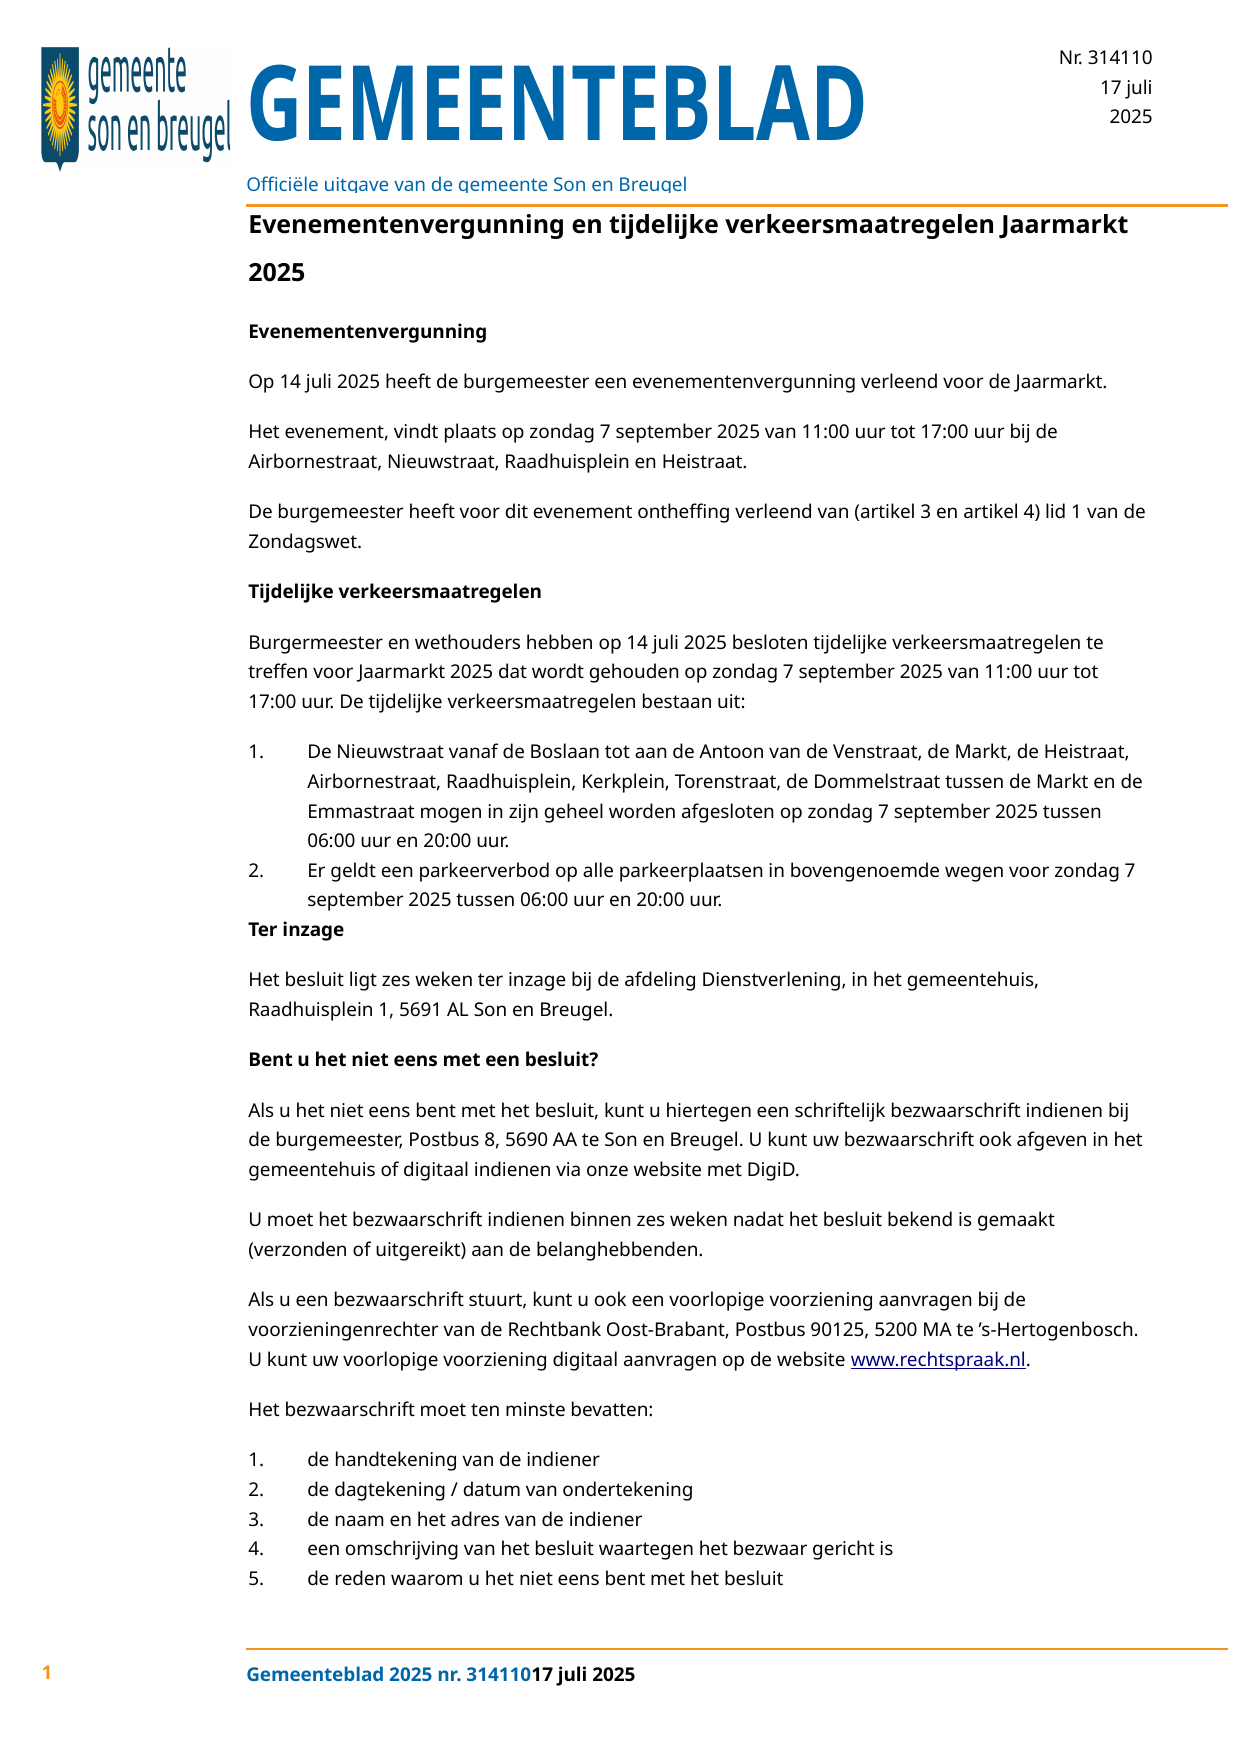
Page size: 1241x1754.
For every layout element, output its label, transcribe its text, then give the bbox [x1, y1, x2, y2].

text Op 14 juli 2025 heeft de burgemeester een evenementenvergunning verleend voor de Jaarmarkt. [248, 368, 1152, 394]
text Evenementenvergunning [248, 318, 1152, 344]
list een omschrijving van het besluit waartegen het bezwaar gericht is [248, 1535, 1152, 1561]
list de dagtekening / datum van ondertekening [248, 1476, 1152, 1502]
text Burgermeester en wethouders hebben op 14 juli 2025 besloten tijdelijke verkeersmaatregelen te treffen voor Jaarmarkt 2025 dat wordt gehouden op zondag 7 september 2025 van 11:00 uur tot 17:00 uur. De tijdelijke verkeersmaatregelen bestaan uit: [248, 629, 1152, 714]
list de reden waarom u het niet eens bent met het besluit [248, 1565, 1152, 1591]
text Bent u het niet eens met een besluit? [248, 1047, 1152, 1072]
text Het bezwaarschrift moet ten minste bevatten: [248, 1396, 1152, 1422]
text U moet het bezwaarschrift indienen binnen zes weken nadat het besluit bekend is gemaakt (verzonden of uitgereikt) aan de belanghebbenden. [248, 1207, 1152, 1262]
text De burgemeester heeft voor dit evenement ontheffing verleend van (artikel 3 en artikel 4) lid 1 van de Zondagswet. [248, 499, 1152, 554]
text Het evenement, vindt plaats op zondag 7 september 2025 van 11:00 uur tot 17:00 uur bij de Airbornestraat, Nieuwstraat, Raadhuisplein en Heistraat. [248, 419, 1152, 474]
picture [41, 47, 231, 172]
text Het besluit ligt zes weken ter inzage bij de afdeling Dienstverlening, in het gemeentehuis, Raadhuisplein 1, 5691 AL Son en Breugel. [248, 967, 1152, 1022]
text Als u het niet eens bent met het besluit, kunt u hiertegen een schriftelijk bezwaarschrift indienen bij de burgemeester, Postbus 8, 5690 AA te Son en Breugel. U kunt uw bezwaarschrift ook afgeven in het gemeentehuis of digitaal indienen via onze website met DigiD. [248, 1097, 1152, 1182]
list de handtekening van de indiener [248, 1447, 1152, 1472]
list de naam en het adres van de indiener [248, 1506, 1152, 1532]
text Tijdelijke verkeersmaatregelen [248, 579, 1152, 604]
text Als u een bezwaarschrift stuurt, kunt u ook een voorlopige voorziening aanvragen bij de voorzieningenrechter van de Rechtbank Oost-Brabant, Postbus 90125, 5200 MA te ’s-Hertogenbosch. U kunt uw voorlopige voorziening digitaal aanvragen op de website www.rechtspraak.nl. [248, 1287, 1152, 1372]
text Ter inzage [248, 916, 1152, 942]
text Evenementenvergunning en tijdelijke verkeersmaatregelen Jaarmarkt 2025 [248, 207, 1152, 288]
list Er geldt een parkeerverbod op alle parkeerplaatsen in bovengenoemde wegen voor zondag 7 september 2025 tussen 06:00 uur en 20:00 uur. [248, 857, 1152, 912]
list De Nieuwstraat vanaf de Boslaan tot aan de Antoon van de Venstraat, de Markt, de Heistraat, Airbornestraat, Raadhuisplein, Kerkplein, Torenstraat, de Dommelstraat tussen de Markt en de Emmastraat mogen in zijn geheel worden afgesloten op zondag 7 september 2025 tussen 06:00 uur en 20:00 uur. [248, 739, 1152, 853]
